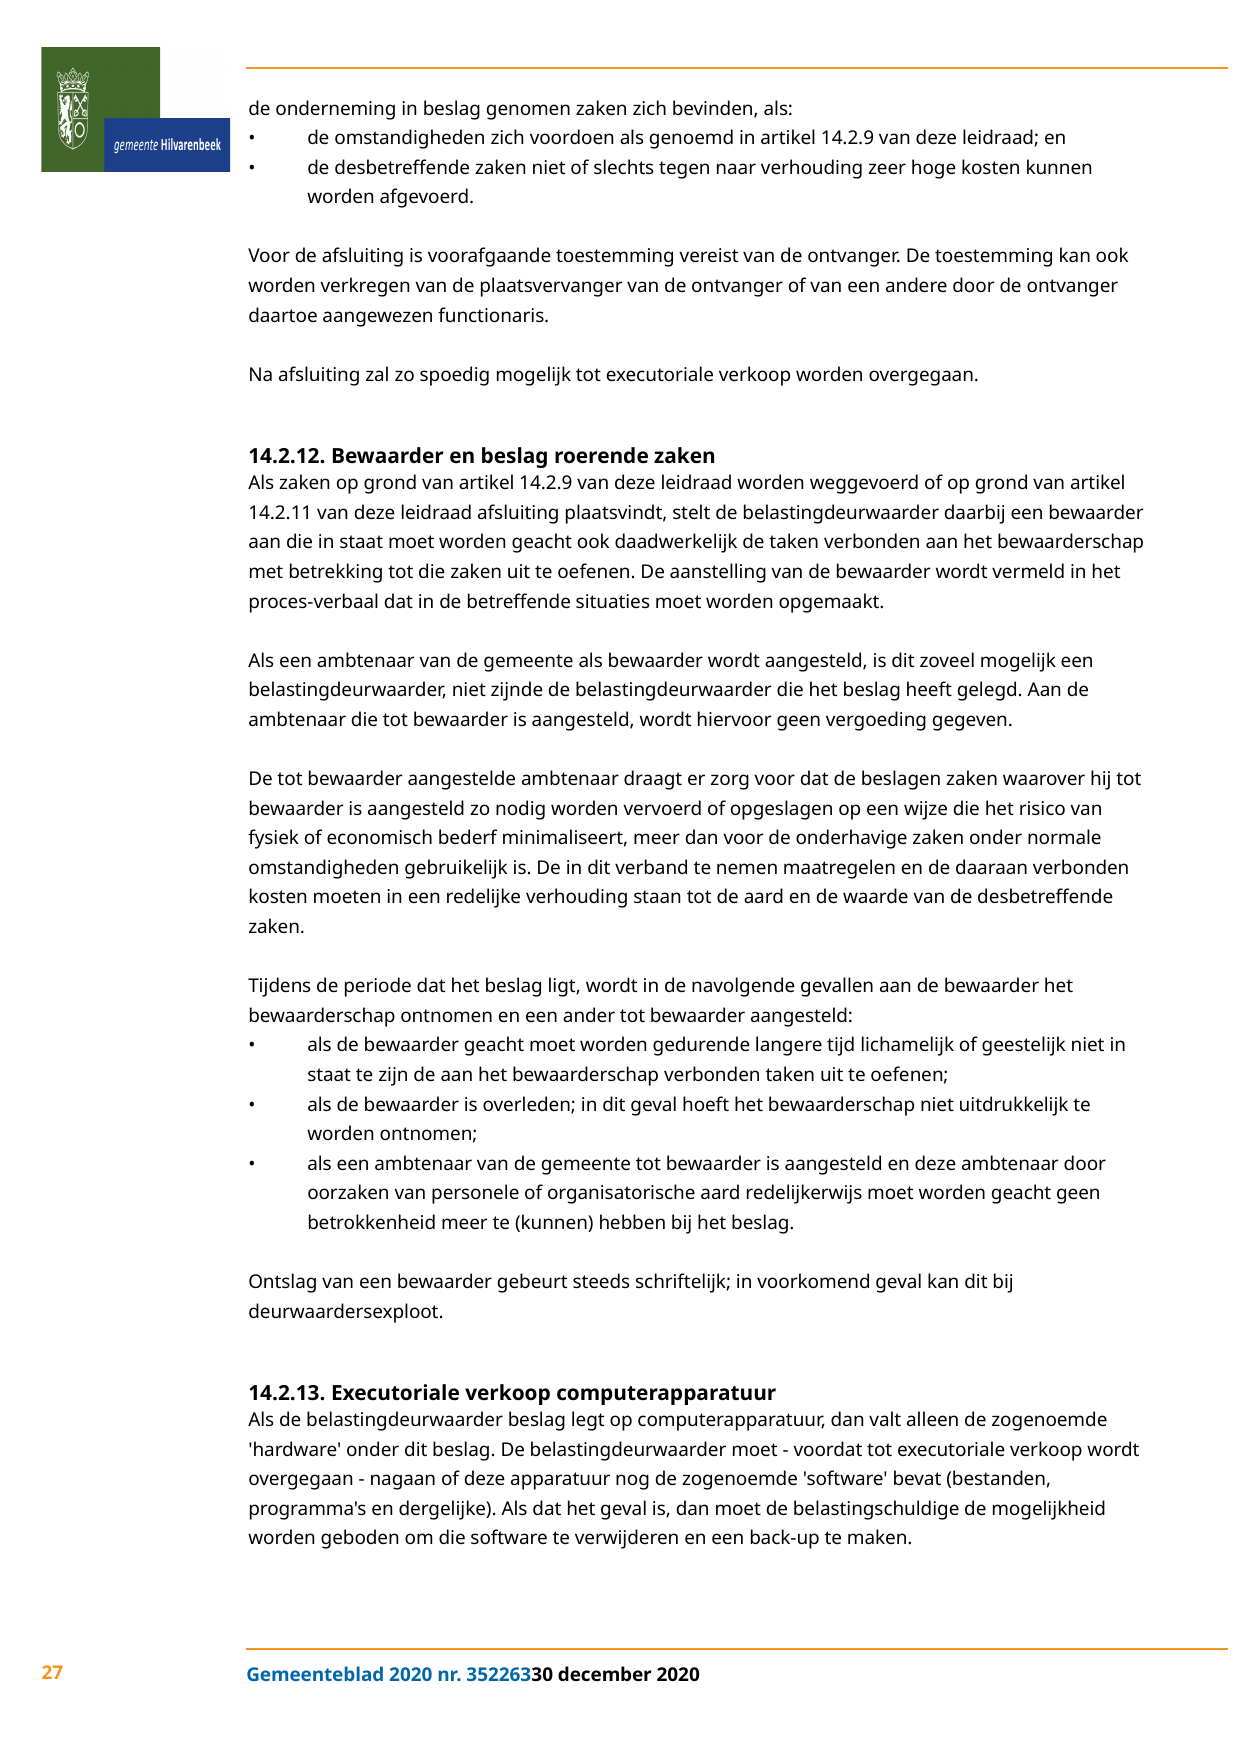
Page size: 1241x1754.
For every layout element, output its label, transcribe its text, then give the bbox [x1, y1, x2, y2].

text Als de belastingdeurwaarder beslag legt op computerapparatuur, dan valt alleen de zogenoemde 'hardware' onder dit beslag. De belastingdeurwaarder moet - voordat tot executoriale verkoop wordt overgegaan - nagaan of deze apparatuur nog de zogenoemde 'software' bevat (bestanden, programma's en dergelijke). Als dat het geval is, dan moet de belastingschuldige de mogelijkheid worden geboden om die software te verwijderen en een back-up te maken. [248, 1406, 1152, 1550]
text Voor de afsluiting is voorafgaande toestemming vereist van de ontvanger. De toestemming kan ook worden verkregen van de plaatsvervanger van de ontvanger of van een andere door de ontvanger daartoe aangewezen functionaris. [248, 243, 1152, 328]
picture [41, 47, 231, 172]
text De tot bewaarder aangestelde ambtenaar draagt er zorg voor dat de beslagen zaken waarover hij tot bewaarder is aangesteld zo nodig worden vervoerd of opgeslagen op een wijze die het risico van fysiek of economisch bederf minimaliseert, meer dan voor de onderhavige zaken onder normale omstandigheden gebruikelijk is. De in dit verband te nemen maatregelen en de daaraan verbonden kosten moeten in een redelijke verhouding staan tot de aard en de waarde van de desbetreffende zaken. [248, 765, 1152, 939]
text Als zaken op grond van artikel 14.2.9 van deze leidraad worden weggevoerd of op grond van artikel 14.2.11 van deze leidraad afsluiting plaatsvindt, stelt de belastingdeurwaarder daarbij een bewaarder aan die in staat moet worden geacht ook daadwerkelijk de taken verbonden aan het bewaarderschap met betrekking tot die zaken uit te oefenen. De aanstelling van de bewaarder wordt vermeld in het proces-verbaal dat in de betreffende situaties moet worden opgemaakt. [248, 469, 1152, 613]
list de desbetreffende zaken niet of slechts tegen naar verhouding zeer hoge kosten kunnen worden afgevoerd. [248, 154, 1152, 209]
text 14.2.13. Executoriale verkoop computerapparatuur [248, 1378, 1152, 1406]
list als de bewaarder geacht moet worden gedurende langere tijd lichamelijk of geestelijk niet in staat te zijn de aan het bewaarderschap verbonden taken uit te oefenen; [248, 1032, 1152, 1087]
text Na afsluiting zal zo spoedig mogelijk tot executoriale verkoop worden overgegaan. [248, 361, 1152, 387]
text de onderneming in beslag genomen zaken zich bevinden, als: [248, 95, 1152, 121]
text Tijdens de periode dat het beslag ligt, wordt in de navolgende gevallen aan de bewaarder het bewaarderschap ontnomen en een ander tot bewaarder aangesteld: [248, 972, 1152, 1028]
text Als een ambtenaar van de gemeente als bewaarder wordt aangesteld, is dit zoveel mogelijk een belastingdeurwaarder, niet zijnde de belastingdeurwaarder die het beslag heeft gelegd. Aan de ambtenaar die tot bewaarder is aangesteld, wordt hiervoor geen vergoeding gegeven. [248, 647, 1152, 732]
text 14.2.12. Bewaarder en beslag roerende zaken [248, 441, 1152, 469]
list de omstandigheden zich voordoen als genoemd in artikel 14.2.9 van deze leidraad; en [248, 124, 1152, 150]
list als een ambtenaar van de gemeente tot bewaarder is aangesteld en deze ambtenaar door oorzaken van personele of organisatorische aard redelijkerwijs moet worden geacht geen betrokkenheid meer te (kunnen) hebben bij het beslag. [248, 1150, 1152, 1235]
list als de bewaarder is overleden; in dit geval hoeft het bewaarderschap niet uitdrukkelijk te worden ontnomen; [248, 1091, 1152, 1146]
text Ontslag van een bewaarder gebeurt steeds schriftelijk; in voorkomend geval kan dit bij deurwaardersexploot. [248, 1268, 1152, 1323]
